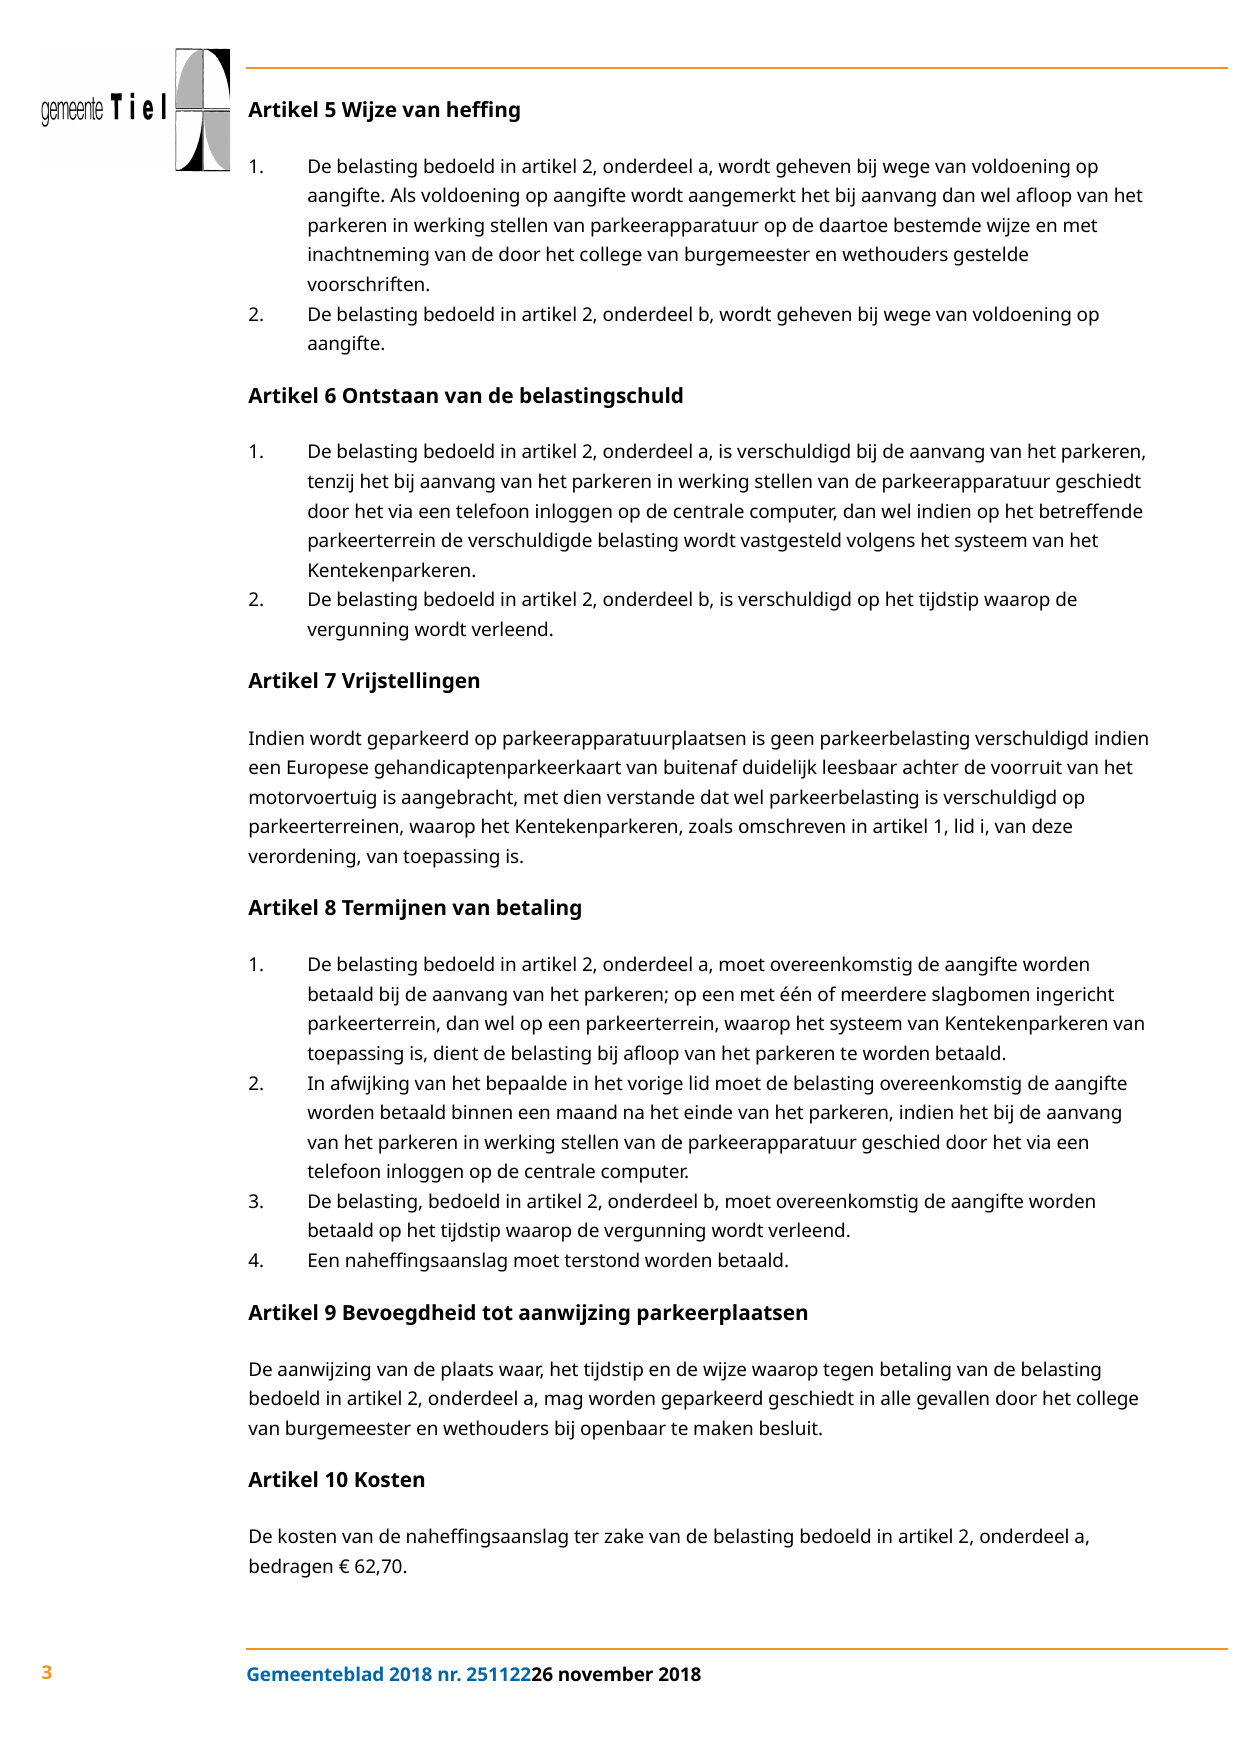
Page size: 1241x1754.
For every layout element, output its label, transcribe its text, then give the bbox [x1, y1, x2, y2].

text Artikel 9 Bevoegdheid tot aanwijzing parkeerplaatsen [248, 1298, 1152, 1326]
list In afwijking van het bepaalde in het vorige lid moet de belasting overeenkomstig de aangifte worden betaald binnen een maand na het einde van het parkeren, indien het bij de aanvang van het parkeren in werking stellen van de parkeerapparatuur geschied door het via een telefoon inloggen op de centrale computer. [248, 1070, 1152, 1184]
text Indien wordt geparkeerd op parkeerapparatuurplaatsen is geen parkeerbelasting verschuldigd indien een Europese gehandicaptenparkeerkaart van buitenaf duidelijk leesbaar achter de voorruit van het motorvoertuig is aangebracht, met dien verstande dat wel parkeerbelasting is verschuldigd op parkeerterreinen, waarop het Kentekenparkeren, zoals omschreven in artikel 1, lid i, van deze verordening, van toepassing is. [248, 725, 1152, 869]
list De belasting bedoeld in artikel 2, onderdeel b, is verschuldigd op het tijdstip waarop de vergunning wordt verleend. [248, 587, 1152, 642]
text Artikel 7 Vrijstellingen [248, 667, 1152, 695]
text De aanwijzing van de plaats waar, het tijdstip en de wijze waarop tegen betaling van de belasting bedoeld in artikel 2, onderdeel a, mag worden geparkeerd geschiedt in alle gevallen door het college van burgemeester en wethouders bij openbaar te maken besluit. [248, 1356, 1152, 1441]
list De belasting, bedoeld in artikel 2, onderdeel b, moet overeenkomstig de aangifte worden betaald op het tijdstip waarop de vergunning wordt verleend. [248, 1188, 1152, 1243]
list De belasting bedoeld in artikel 2, onderdeel a, moet overeenkomstig de aangifte worden betaald bij de aanvang van het parkeren; op een met één of meerdere slagbomen ingericht parkeerterrein, dan wel op een parkeerterrein, waarop het systeem van Kentekenparkeren van toepassing is, dient de belasting bij afloop van het parkeren te worden betaald. [248, 951, 1152, 1066]
text Artikel 5 Wijze van heffing [248, 95, 1152, 123]
list De belasting bedoeld in artikel 2, onderdeel b, wordt geheven bij wege van voldoening op aangifte. [248, 301, 1152, 356]
list De belasting bedoeld in artikel 2, onderdeel a, wordt geheven bij wege van voldoening op aangifte. Als voldoening op aangifte wordt aangemerkt het bij aanvang dan wel afloop van het parkeren in werking stellen van parkeerapparatuur op de daartoe bestemde wijze en met inachtneming van de door het college van burgemeester en wethouders gestelde voorschriften. [248, 153, 1152, 297]
picture [41, 47, 231, 172]
text Artikel 8 Termijnen van betaling [248, 893, 1152, 922]
list De belasting bedoeld in artikel 2, onderdeel a, is verschuldigd bij de aanvang van het parkeren, tenzij het bij aanvang van het parkeren in werking stellen van de parkeerapparatuur geschiedt door het via een telefoon inloggen op de centrale computer, dan wel indien op het betreffende parkeerterrein de verschuldigde belasting wordt vastgesteld volgens het systeem van het Kentekenparkeren. [248, 439, 1152, 583]
text Artikel 6 Ontstaan van de belastingschuld [248, 381, 1152, 409]
text Artikel 10 Kosten [248, 1465, 1152, 1494]
text De kosten van de naheffingsaanslag ter zake van de belasting bedoeld in artikel 2, onderdeel a, bedragen € 62,70. [248, 1523, 1152, 1579]
list Een naheffingsaanslag moet terstond worden betaald. [248, 1247, 1152, 1273]
